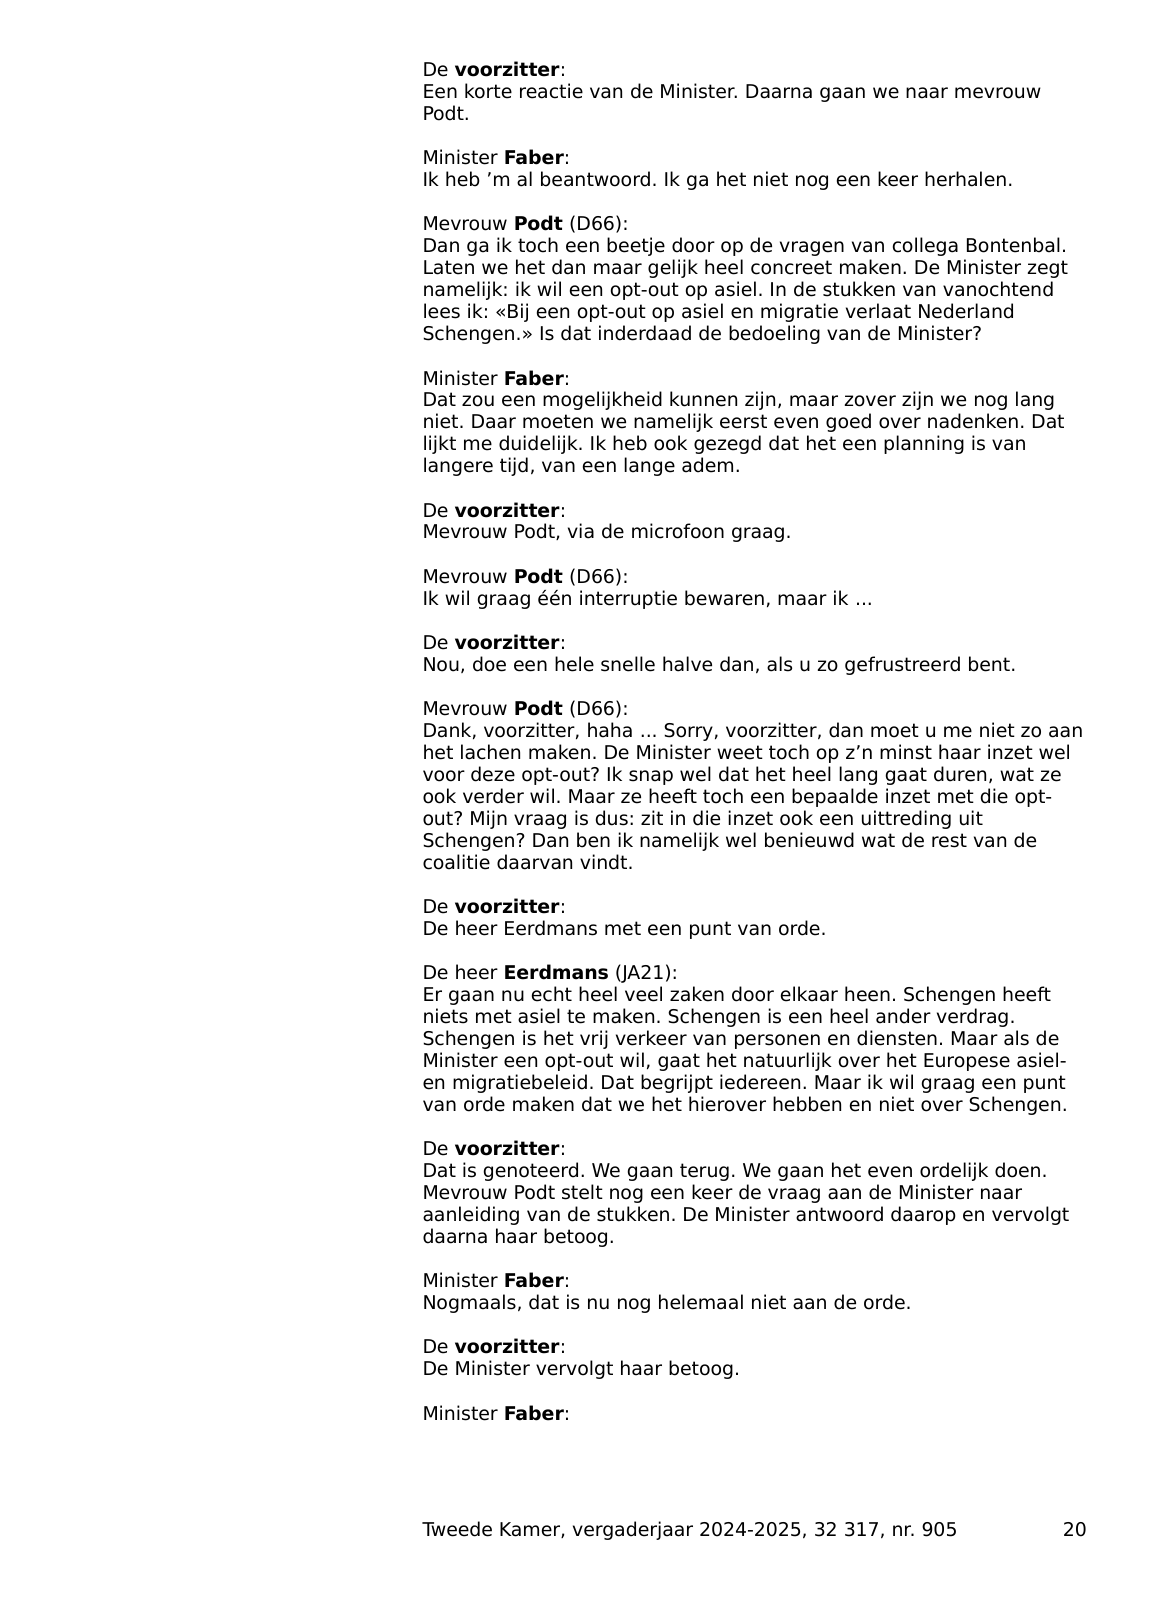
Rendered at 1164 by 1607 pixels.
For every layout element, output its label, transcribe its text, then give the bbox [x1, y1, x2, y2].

text De voorzitter: [422, 896, 1087, 918]
text Mevrouw Podt (D66): [422, 213, 1087, 235]
text De voorzitter: [422, 1336, 1087, 1358]
text De voorzitter: [422, 59, 1087, 81]
text De voorzitter: [422, 632, 1087, 654]
text Nogmaals, dat is nu nog helemaal niet aan de orde. [422, 1292, 1087, 1314]
text Mevrouw Podt (D66): [422, 566, 1087, 588]
text Nou, doe een hele snelle halve dan, als u zo gefrustreerd bent. [422, 654, 1087, 676]
text Minister Faber: [422, 1402, 1087, 1424]
text De voorzitter: [422, 499, 1087, 521]
text Minister Faber: [422, 367, 1087, 389]
text Minister Faber: [422, 147, 1087, 169]
text De heer Eerdmans met een punt van orde. [422, 918, 1087, 940]
text Ik wil graag één interruptie bewaren, maar ik ... [422, 588, 1087, 609]
text Mevrouw Podt (D66): [422, 698, 1087, 720]
text Een korte reactie van de Minister. Daarna gaan we naar mevrouw Podt. [422, 81, 1087, 125]
text Minister Faber: [422, 1270, 1087, 1292]
text De voorzitter: [422, 1138, 1087, 1160]
text De heer Eerdmans (JA21): [422, 962, 1087, 984]
text Er gaan nu echt heel veel zaken door elkaar heen. Schengen heeft niets met asiel te maken. Schengen is een heel ander verdrag. Schengen is het vrij verkeer van personen en diensten. Maar als de Minister een opt-out wil, gaat het natuurlijk over het Europese asiel- en migratiebeleid. Dat begrijpt iedereen. Maar ik wil graag een punt van orde maken dat we het hierover hebben en niet over Schengen. [422, 984, 1087, 1116]
text Ik heb ’m al beantwoord. Ik ga het niet nog een keer herhalen. [422, 169, 1087, 191]
text Mevrouw Podt, via de microfoon graag. [422, 521, 1087, 543]
text Dat zou een mogelijkheid kunnen zijn, maar zover zijn we nog lang niet. Daar moeten we namelijk eerst even goed over nadenken. Dat lijkt me duidelijk. Ik heb ook gezegd dat het een planning is van langere tijd, van een lange adem. [422, 389, 1087, 477]
text Dan ga ik toch een beetje door op de vragen van collega Bontenbal. Laten we het dan maar gelijk heel concreet maken. De Minister zegt namelijk: ik wil een opt-out op asiel. In de stukken van vanochtend lees ik: «Bij een opt-out op asiel en migratie verlaat Nederland Schengen.» Is dat inderdaad de bedoeling van de Minister? [422, 235, 1087, 345]
text De Minister vervolgt haar betoog. [422, 1358, 1087, 1380]
text Dank, voorzitter, haha ... Sorry, voorzitter, dan moet u me niet zo aan het lachen maken. De Minister weet toch op z’n minst haar inzet wel voor deze opt-out? Ik snap wel dat het heel lang gaat duren, wat ze ook verder wil. Maar ze heeft toch een bepaalde inzet met die opt-out? Mijn vraag is dus: zit in die inzet ook een uittreding uit Schengen? Dan ben ik namelijk wel benieuwd wat de rest van de coalitie daarvan vindt. [422, 720, 1087, 874]
text Dat is genoteerd. We gaan terug. We gaan het even ordelijk doen. Mevrouw Podt stelt nog een keer de vraag aan de Minister naar aanleiding van de stukken. De Minister antwoord daarop en vervolgt daarna haar betoog. [422, 1160, 1087, 1248]
